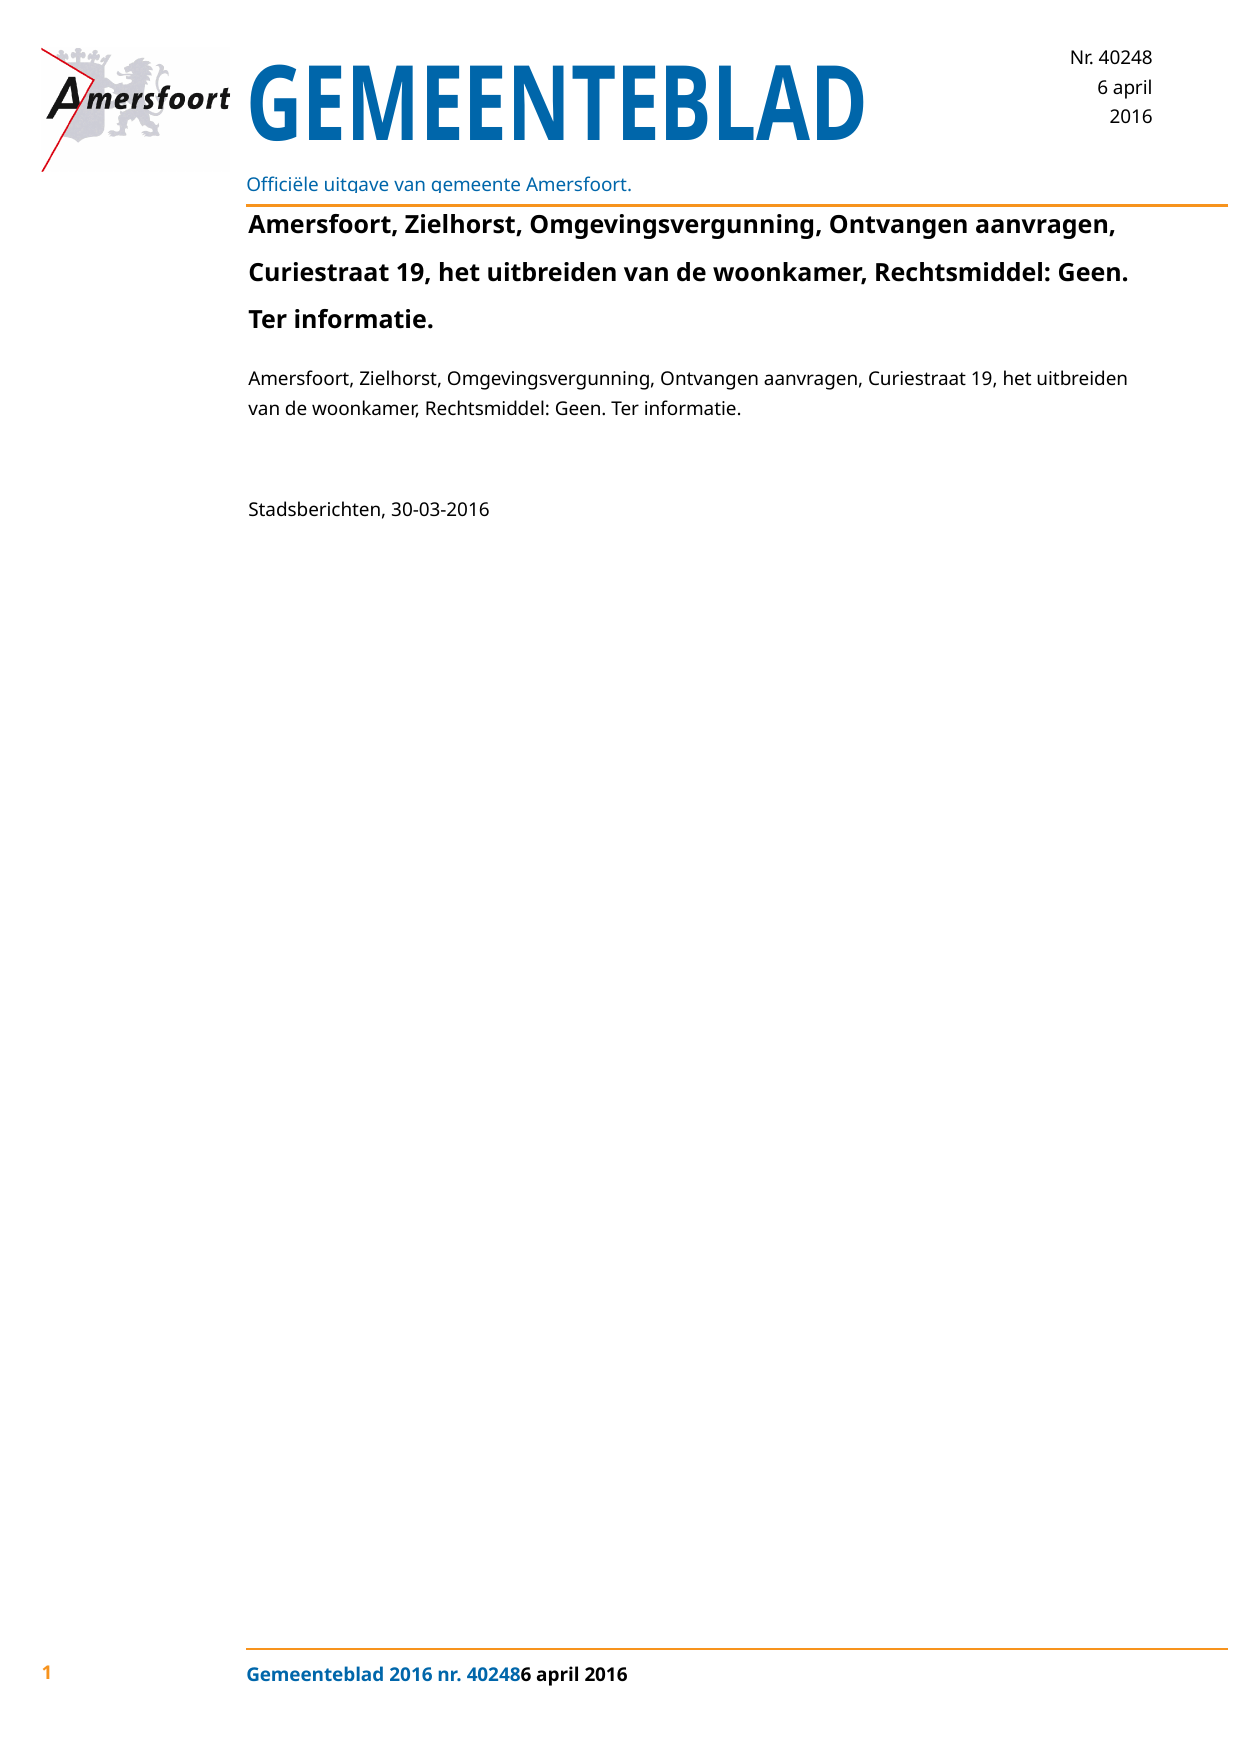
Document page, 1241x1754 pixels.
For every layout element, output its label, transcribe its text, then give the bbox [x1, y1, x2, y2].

text Amersfoort, Zielhorst, Omgevingsvergunning, Ontvangen aanvragen, Curiestraat 19, het uitbreiden van de woonkamer, Rechtsmiddel: Geen. Ter informatie. [248, 366, 1152, 421]
text Stadsberichten, 30-03-2016 [248, 496, 1152, 522]
picture [41, 47, 231, 172]
text Amersfoort, Zielhorst, Omgevingsvergunning, Ontvangen aanvragen, Curiestraat 19, het uitbreiden van de woonkamer, Rechtsmiddel: Geen. Ter informatie. [248, 207, 1152, 336]
